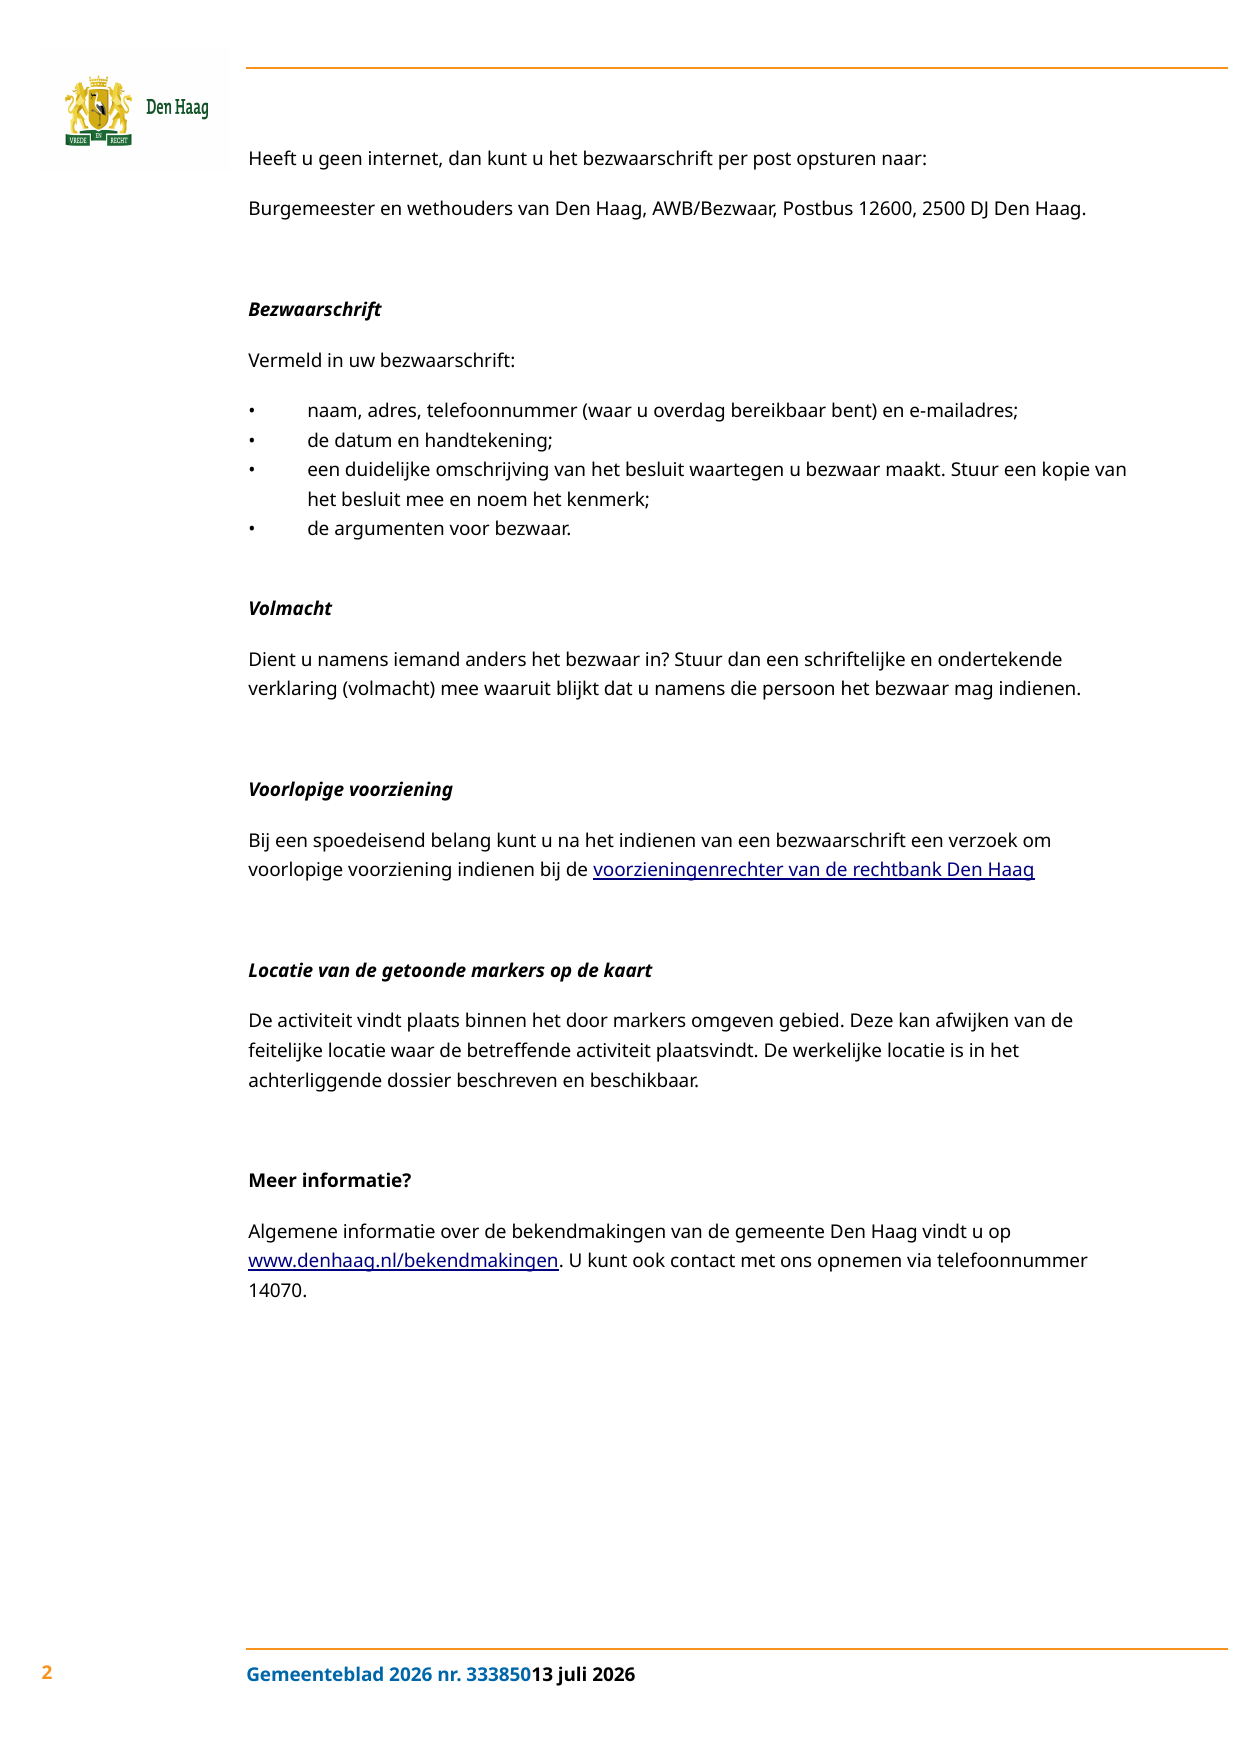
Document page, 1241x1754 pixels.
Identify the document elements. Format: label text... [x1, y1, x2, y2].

text Voorlopige voorziening [248, 776, 1152, 802]
text Vermeld in uw bezwaarschrift: [248, 347, 1152, 373]
text Volmacht [248, 596, 1152, 621]
text De activiteit vindt plaats binnen het door markers omgeven gebied. Deze kan afwijken van de feitelijke locatie waar de betreffende activiteit plaatsvindt. De werkelijke locatie is in het achterliggende dossier beschreven en beschikbaar. [248, 1008, 1152, 1093]
text Bij een spoedeisend belang kunt u na het indienen van een bezwaarschrift een verzoek om voorlopige voorziening indienen bij de voorzieningenrechter van de rechtbank Den Haag [248, 827, 1152, 882]
text Bezwaarschrift [248, 296, 1152, 322]
list een duidelijke omschrijving van het besluit waartegen u bezwaar maakt. Stuur een kopie van het besluit mee en noem het kenmerk; [248, 456, 1152, 512]
text Meer informatie? [248, 1168, 1152, 1193]
text Heeft u geen internet, dan kunt u het bezwaarschrift per post opsturen naar: [248, 145, 1152, 171]
list de argumenten voor bezwaar. [248, 516, 1152, 541]
text Dient u namens iemand anders het bezwaar in? Stuur dan een schriftelijke en ondertekende verklaring (volmacht) mee waaruit blijkt dat u namens die persoon het bezwaar mag indienen. [248, 646, 1152, 701]
list de datum en handtekening; [248, 427, 1152, 453]
text Locatie van de getoonde markers op de kaart [248, 957, 1152, 983]
list naam, adres, telefoonnummer (waar u overdag bereikbaar bent) en e-mailadres; [248, 397, 1152, 423]
picture [41, 47, 231, 172]
text Algemene informatie over de bekendmakingen van de gemeente Den Haag vindt u op www.denhaag.nl/bekendmakingen. U kunt ook contact met ons opnemen via telefoonnummer 14070. [248, 1218, 1152, 1303]
text Burgemeester en wethouders van Den Haag, AWB/Bezwaar, Postbus 12600, 2500 DJ Den Haag. [248, 196, 1152, 221]
